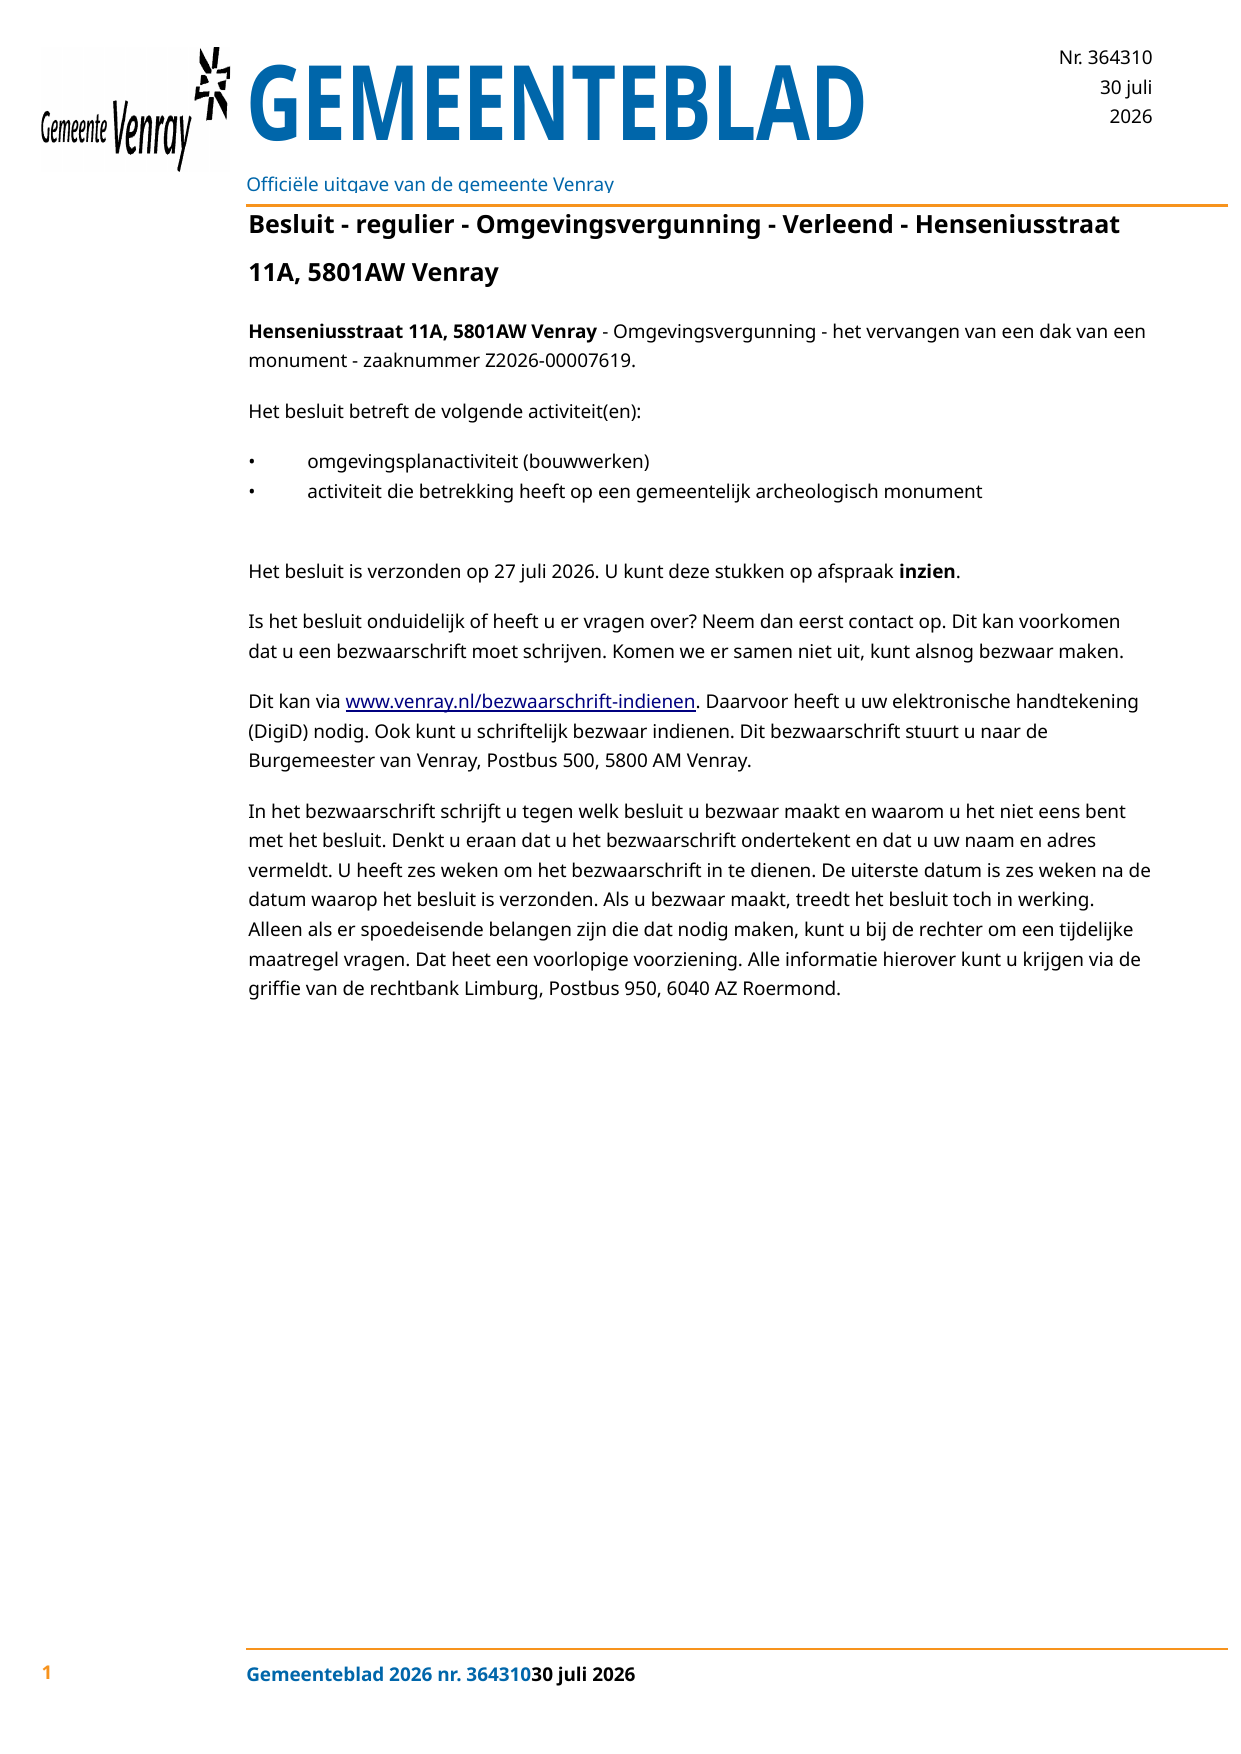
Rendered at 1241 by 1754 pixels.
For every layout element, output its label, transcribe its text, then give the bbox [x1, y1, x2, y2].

text In het bezwaarschrift schrijft u tegen welk besluit u bezwaar maakt en waarom u het niet eens bent met het besluit. Denkt u eraan dat u het bezwaarschrift ondertekent en dat u uw naam en adres vermeldt. U heeft zes weken om het bezwaarschrift in te dienen. De uiterste datum is zes weken na de datum waarop het besluit is verzonden. Als u bezwaar maakt, treedt het besluit toch in werking. Alleen als er spoedeisende belangen zijn die dat nodig maken, kunt u bij de rechter om een tijdelijke maatregel vragen. Dat heet een voorlopige voorziening. Alle informatie hierover kunt u krijgen via de griffie van de rechtbank Limburg, Postbus 950, 6040 AZ Roermond. [248, 798, 1152, 1001]
text Is het besluit onduidelijk of heeft u er vragen over? Neem dan eerst contact op. Dit kan voorkomen dat u een bezwaarschrift moet schrijven. Komen we er samen niet uit, kunt alsnog bezwaar maken. [248, 608, 1152, 664]
text Besluit - regulier - Omgevingsvergunning - Verleend - Henseniusstraat 11A, 5801AW Venray [248, 207, 1152, 288]
list activiteit die betrekking heeft op een gemeentelijk archeologisch monument [248, 478, 1152, 504]
text Henseniusstraat 11A, 5801AW Venray - Omgevingsvergunning - het vervangen van een dak van een monument - zaaknummer Z2026-00007619. [248, 318, 1152, 373]
list omgevingsplanactiviteit (bouwwerken) [248, 448, 1152, 474]
picture [41, 47, 231, 172]
text Het besluit betreft de volgende activiteit(en): [248, 398, 1152, 424]
text Het besluit is verzonden op 27 juli 2026. U kunt deze stukken op afspraak inzien. [248, 558, 1152, 584]
text Dit kan via www.venray.nl/bezwaarschrift-indienen. Daarvoor heeft u uw elektronische handtekening (DigiD) nodig. Ook kunt u schriftelijk bezwaar indienen. Dit bezwaarschrift stuurt u naar de Burgemeester van Venray, Postbus 500, 5800 AM Venray. [248, 688, 1152, 773]
